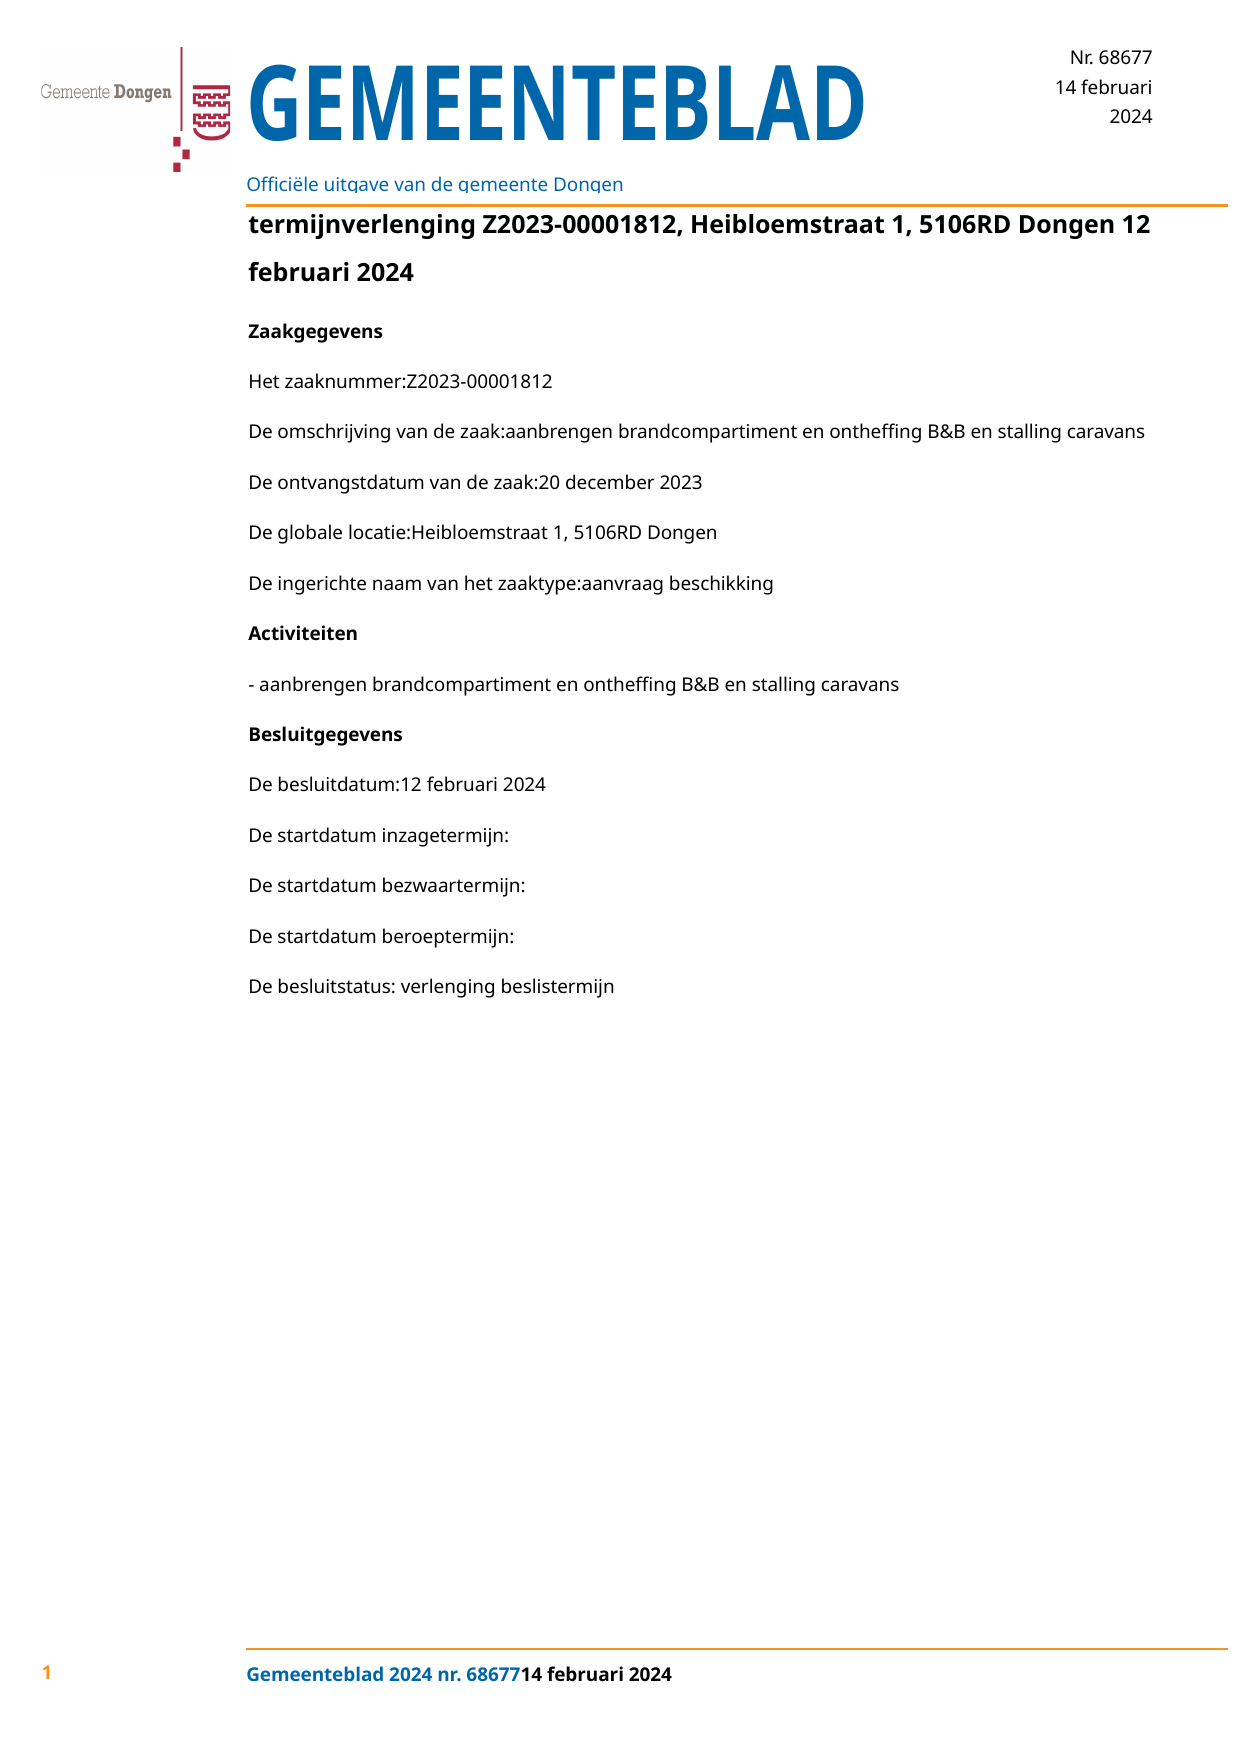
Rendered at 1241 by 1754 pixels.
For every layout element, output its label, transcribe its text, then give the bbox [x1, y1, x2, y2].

text De omschrijving van de zaak:aanbrengen brandcompartiment en ontheffing B&B en stalling caravans [248, 419, 1152, 444]
text Zaakgegevens [248, 318, 1152, 344]
text termijnverlenging Z2023-00001812, Heibloemstraat 1, 5106RD Dongen 12 februari 2024 [248, 207, 1152, 288]
text De besluitdatum:12 februari 2024 [248, 772, 1152, 797]
text De ingerichte naam van het zaaktype:aanvraag beschikking [248, 570, 1152, 596]
text De ontvangstdatum van de zaak:20 december 2023 [248, 469, 1152, 495]
text De startdatum beroeptermijn: [248, 923, 1152, 949]
text Besluitgegevens [248, 721, 1152, 747]
text De startdatum inzagetermijn: [248, 822, 1152, 848]
text Het zaaknummer:Z2023-00001812 [248, 368, 1152, 394]
text Activiteiten [248, 620, 1152, 646]
picture [41, 47, 231, 172]
text De besluitstatus: verlenging beslistermijn [248, 973, 1152, 999]
text De globale locatie:Heibloemstraat 1, 5106RD Dongen [248, 519, 1152, 545]
text - aanbrengen brandcompartiment en ontheffing B&B en stalling caravans [248, 671, 1152, 697]
text De startdatum bezwaartermijn: [248, 872, 1152, 898]
